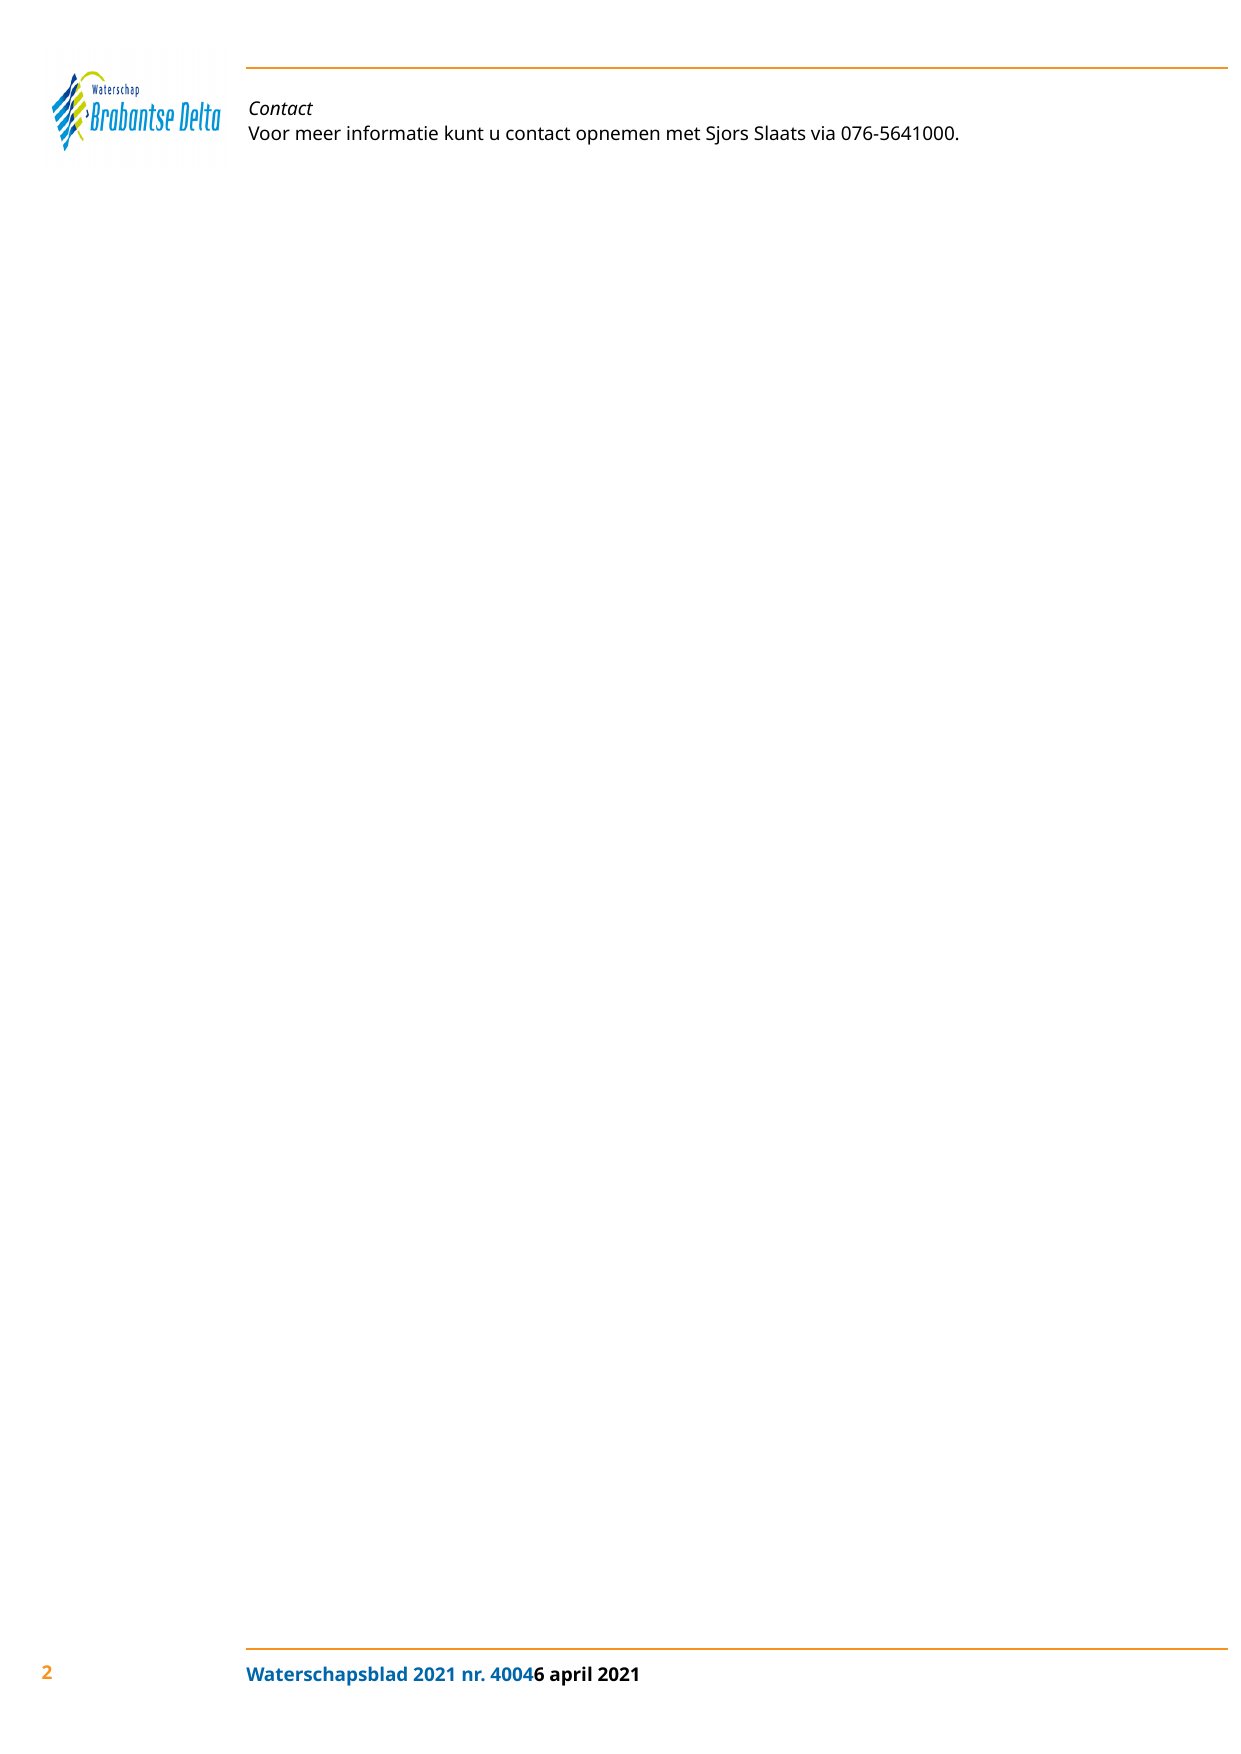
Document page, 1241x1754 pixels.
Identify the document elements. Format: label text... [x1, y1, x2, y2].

text Voor meer informatie kunt u contact opnemen met Sjors Slaats via 076-5641000. [248, 121, 1152, 146]
picture [41, 47, 231, 172]
text Contact [248, 95, 1152, 121]
